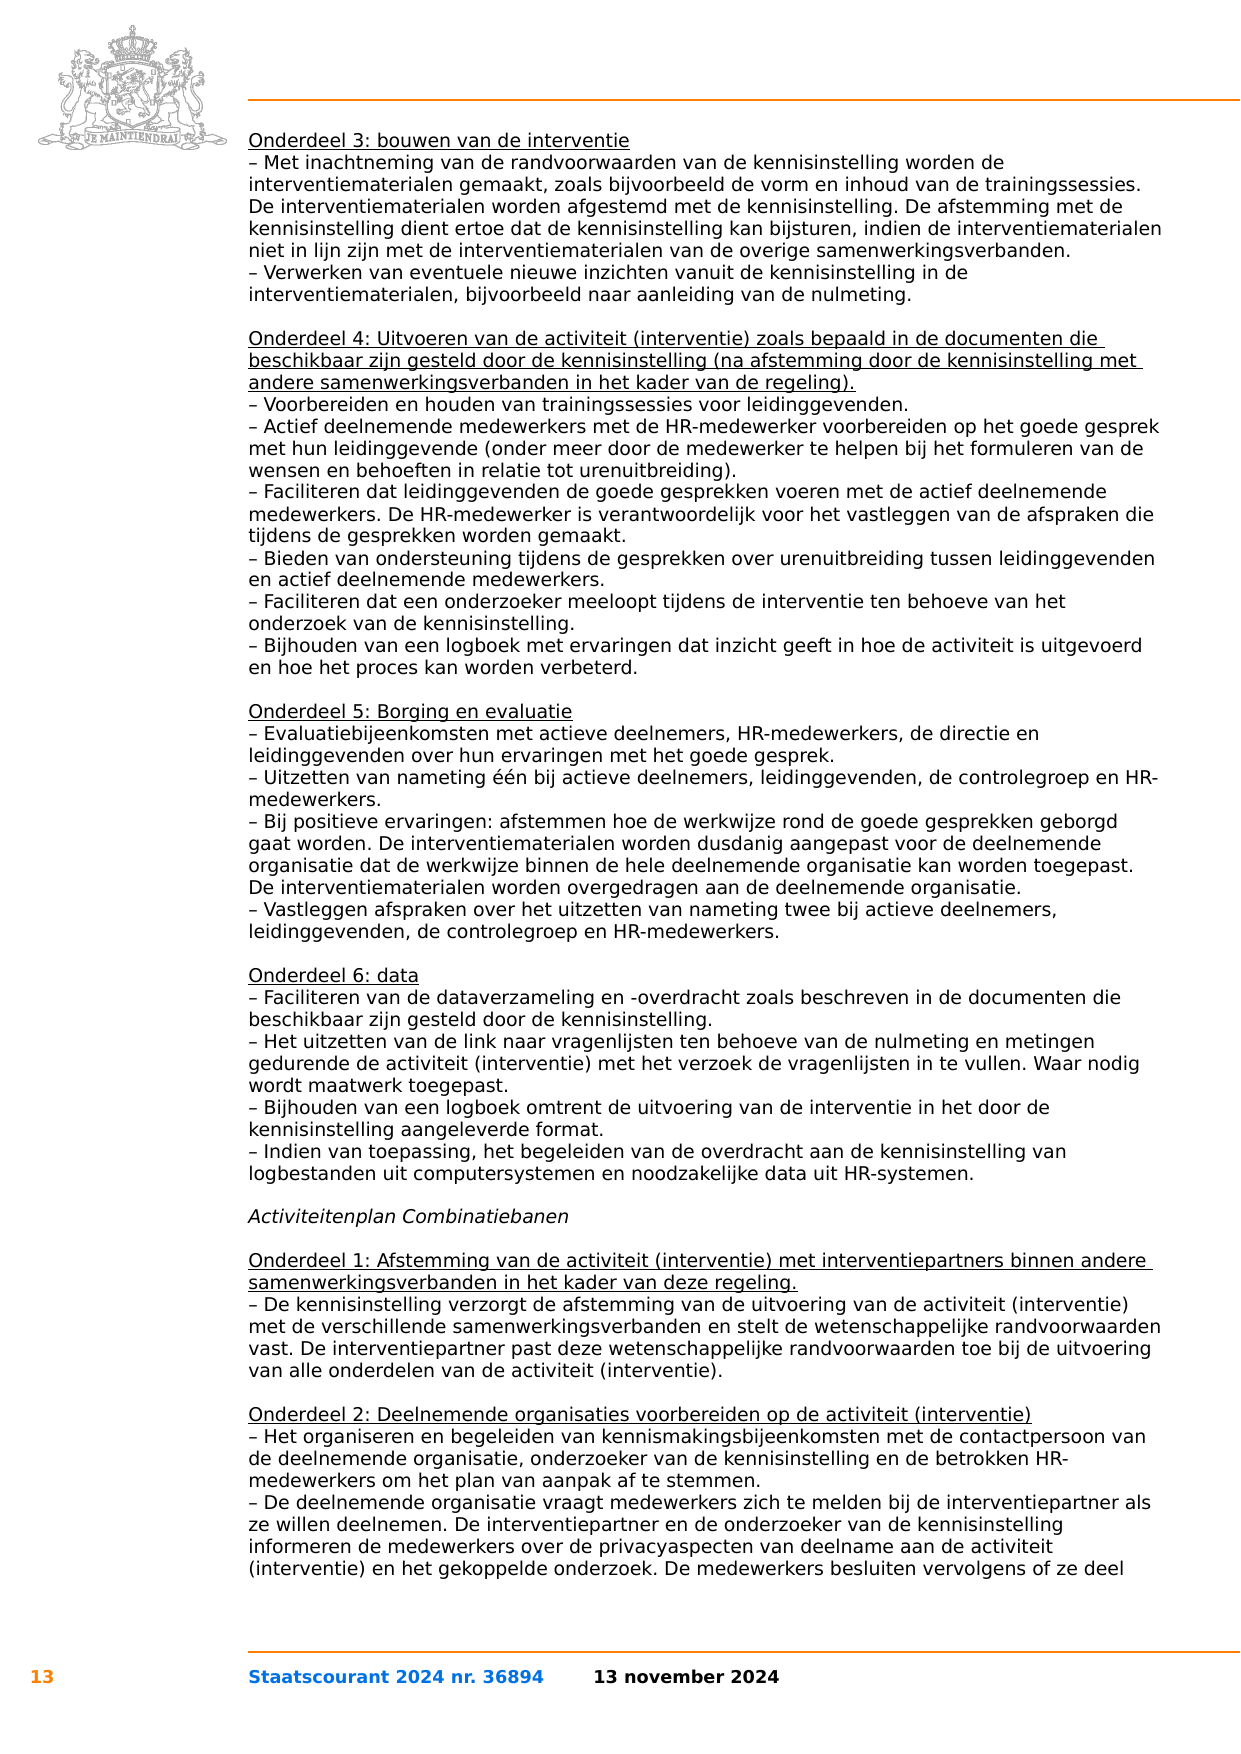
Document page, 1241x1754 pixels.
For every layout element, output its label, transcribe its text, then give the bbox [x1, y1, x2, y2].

text Onderdeel 6: data [248, 965, 1163, 987]
text – Evaluatiebijeenkomsten met actieve deelnemers, HR-medewerkers, de directie en leidinggevenden over hun ervaringen met het goede gesprek. [248, 723, 1163, 767]
text – Indien van toepassing, het begeleiden van de overdracht aan de kennisinstelling van logbestanden uit computersystemen en noodzakelijke data uit HR-systemen. [248, 1141, 1163, 1184]
text – De deelnemende organisatie vraagt medewerkers zich te melden bij de interventiepartner als ze willen deelnemen. De interventiepartner en de onderzoeker van de kennisinstelling informeren de medewerkers over de privacyaspecten van deelname aan de activiteit (interventie) en het gekoppelde onderzoek. De medewerkers besluiten vervolgens of ze deel [248, 1492, 1163, 1580]
text – Faciliteren dat leidinggevenden de goede gesprekken voeren met de actief deelnemende medewerkers. De HR-medewerker is verantwoordelijk voor het vastleggen van de afspraken die tijdens de gesprekken worden gemaakt. [248, 481, 1163, 547]
text Onderdeel 4: Uitvoeren van de activiteit (interventie) zoals bepaald in de documenten die beschikbaar zijn gesteld door de kennisinstelling (na afstemming door de kennisinstelling met andere samenwerkingsverbanden in het kader van de regeling). [248, 328, 1163, 393]
subtitle Activiteitenplan Combinatiebanen [248, 1206, 1163, 1228]
text – Bijhouden van een logboek omtrent de uitvoering van de interventie in het door de kennisinstelling aangeleverde format. [248, 1097, 1163, 1141]
text – Voorbereiden en houden van trainingssessies voor leidinggevenden. [248, 393, 1163, 416]
text – Uitzetten van nameting één bij actieve deelnemers, leidinggevenden, de controlegroep en HR-medewerkers. [248, 767, 1163, 811]
text – Met inachtneming van de randvoorwaarden van de kennisinstelling worden de interventiematerialen gemaakt, zoals bijvoorbeeld de vorm en inhoud van de trainingssessies. De interventiematerialen worden afgestemd met de kennisinstelling. De afstemming met de kennisinstelling dient ertoe dat de kennisinstelling kan bijsturen, indien de interventiematerialen niet in lijn zijn met de interventiematerialen van de overige samenwerkingsverbanden. [248, 152, 1163, 262]
text – Vastleggen afspraken over het uitzetten van nameting twee bij actieve deelnemers, leidinggevenden, de controlegroep en HR-medewerkers. [248, 899, 1163, 943]
text – Het uitzetten van de link naar vragenlijsten ten behoeve van de nulmeting en metingen gedurende de activiteit (interventie) met het verzoek de vragenlijsten in te vullen. Waar nodig wordt maatwerk toegepast. [248, 1031, 1163, 1097]
text – Actief deelnemende medewerkers met de HR-medewerker voorbereiden op het goede gesprek met hun leidinggevende (onder meer door de medewerker te helpen bij het formuleren van de wensen en behoeften in relatie tot urenuitbreiding). [248, 416, 1163, 481]
text – Faciliteren dat een onderzoeker meeloopt tijdens de interventie ten behoeve van het onderzoek van de kennisinstelling. [248, 591, 1163, 635]
text Onderdeel 1: Afstemming van de activiteit (interventie) met interventiepartners binnen andere samenwerkingsverbanden in het kader van deze regeling. [248, 1250, 1163, 1294]
text Onderdeel 5: Borging en evaluatie [248, 701, 1163, 723]
text – Bijhouden van een logboek met ervaringen dat inzicht geeft in hoe de activiteit is uitgevoerd en hoe het proces kan worden verbeterd. [248, 635, 1163, 679]
text – Verwerken van eventuele nieuwe inzichten vanuit de kennisinstelling in de interventiematerialen, bijvoorbeeld naar aanleiding van de nulmeting. [248, 262, 1163, 306]
picture [38, 25, 227, 150]
text – Faciliteren van de dataverzameling en -overdracht zoals beschreven in de documenten die beschikbaar zijn gesteld door de kennisinstelling. [248, 987, 1163, 1031]
text Onderdeel 2: Deelnemende organisaties voorbereiden op de activiteit (interventie) [248, 1404, 1163, 1426]
text Onderdeel 3: bouwen van de interventie [248, 130, 1163, 152]
text – Het organiseren en begeleiden van kennismakingsbijeenkomsten met de contactpersoon van de deelnemende organisatie, onderzoeker van de kennisinstelling en de betrokken HR-medewerkers om het plan van aanpak af te stemmen. [248, 1426, 1163, 1492]
text – Bij positieve ervaringen: afstemmen hoe de werkwijze rond de goede gesprekken geborgd gaat worden. De interventiematerialen worden dusdanig aangepast voor de deelnemende organisatie dat de werkwijze binnen de hele deelnemende organisatie kan worden toegepast. De interventiematerialen worden overgedragen aan de deelnemende organisatie. [248, 811, 1163, 899]
text – Bieden van ondersteuning tijdens de gesprekken over urenuitbreiding tussen leidinggevenden en actief deelnemende medewerkers. [248, 547, 1163, 591]
text – De kennisinstelling verzorgt de afstemming van de uitvoering van de activiteit (interventie) met de verschillende samenwerkingsverbanden en stelt de wetenschappelijke randvoorwaarden vast. De interventiepartner past deze wetenschappelijke randvoorwaarden toe bij de uitvoering van alle onderdelen van de activiteit (interventie). [248, 1294, 1163, 1382]
